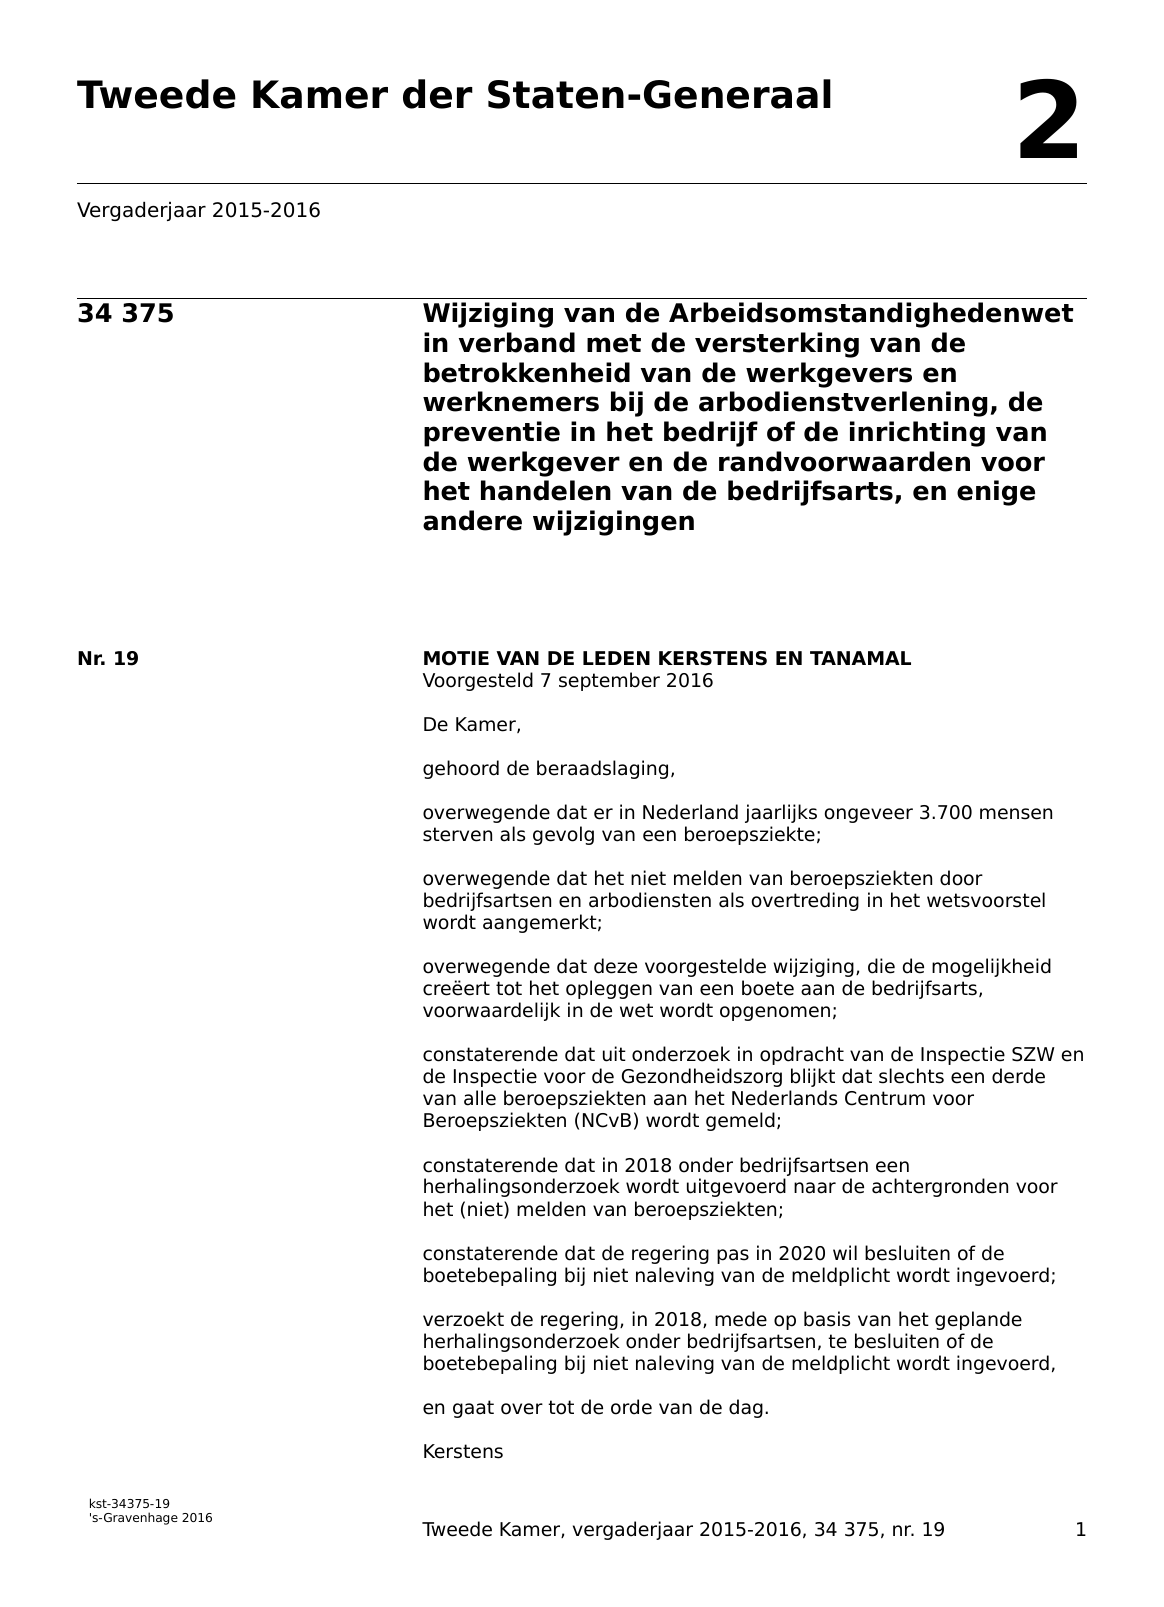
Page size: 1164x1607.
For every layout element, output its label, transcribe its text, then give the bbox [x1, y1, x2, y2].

text Voorgesteld 7 september 2016 [422, 669, 1087, 691]
subtitle 34 375 Wijziging van de Arbeidsomstandighedenwet in verband met de versterking van de betrokkenheid van de werkgevers en werknemers bij de arbodienstverlening, de preventie in het bedrijf of de inrichting van de werkgever en de randvoorwaarden voor het handelen van de bedrijfsarts, en enige andere wijzigingen [77, 299, 1087, 536]
text overwegende dat er in Nederland jaarlijks ongeveer 3.700 mensen sterven als gevolg van een beroepsziekte; [422, 802, 1087, 846]
text constaterende dat de regering pas in 2020 wil besluiten of de boetebepaling bij niet naleving van de meldplicht wordt ingevoerd; [422, 1243, 1087, 1287]
text en gaat over tot de orde van de dag. [422, 1397, 1087, 1419]
text kst-34375-19 [88, 1497, 323, 1511]
text Kerstens [422, 1441, 1087, 1463]
text verzoekt de regering, in 2018, mede op basis van het geplande herhalingsonderzoek onder bedrijfsartsen, te besluiten of de boetebepaling bij niet naleving van de meldplicht wordt ingevoerd, [422, 1309, 1087, 1375]
table_header 2 [886, 59, 1087, 183]
text De Kamer, [422, 714, 1087, 736]
text constaterende dat in 2018 onder bedrijfsartsen een herhalingsonderzoek wordt uitgevoerd naar de achtergronden voor het (niet) melden van beroepsziekten; [422, 1154, 1087, 1220]
text gehoord de beraadslaging, [422, 758, 1087, 780]
text 's-Gravenhage 2016 [88, 1511, 323, 1525]
subtitle Nr. 19 MOTIE VAN DE LEDEN KERSTENS EN TANAMAL [77, 647, 1087, 669]
text overwegende dat het niet melden van beroepsziekten door bedrijfsartsen en arbodiensten als overtreding in het wetsvoorstel wordt aangemerkt; [422, 868, 1087, 934]
table_header Tweede Kamer der Staten-Generaal [77, 59, 886, 183]
text overwegende dat deze voorgestelde wijziging, die de mogelijkheid creëert tot het opleggen van een boete aan de bedrijfsarts, voorwaardelijk in de wet wordt opgenomen; [422, 956, 1087, 1022]
table_cell Vergaderjaar 2015-2016 [77, 184, 1087, 298]
text constaterende dat uit onderzoek in opdracht van de Inspectie SZW en de Inspectie voor de Gezondheidszorg blijkt dat slechts een derde van alle beroepsziekten aan het Nederlands Centrum voor Beroepsziekten (NCvB) wordt gemeld; [422, 1044, 1087, 1132]
